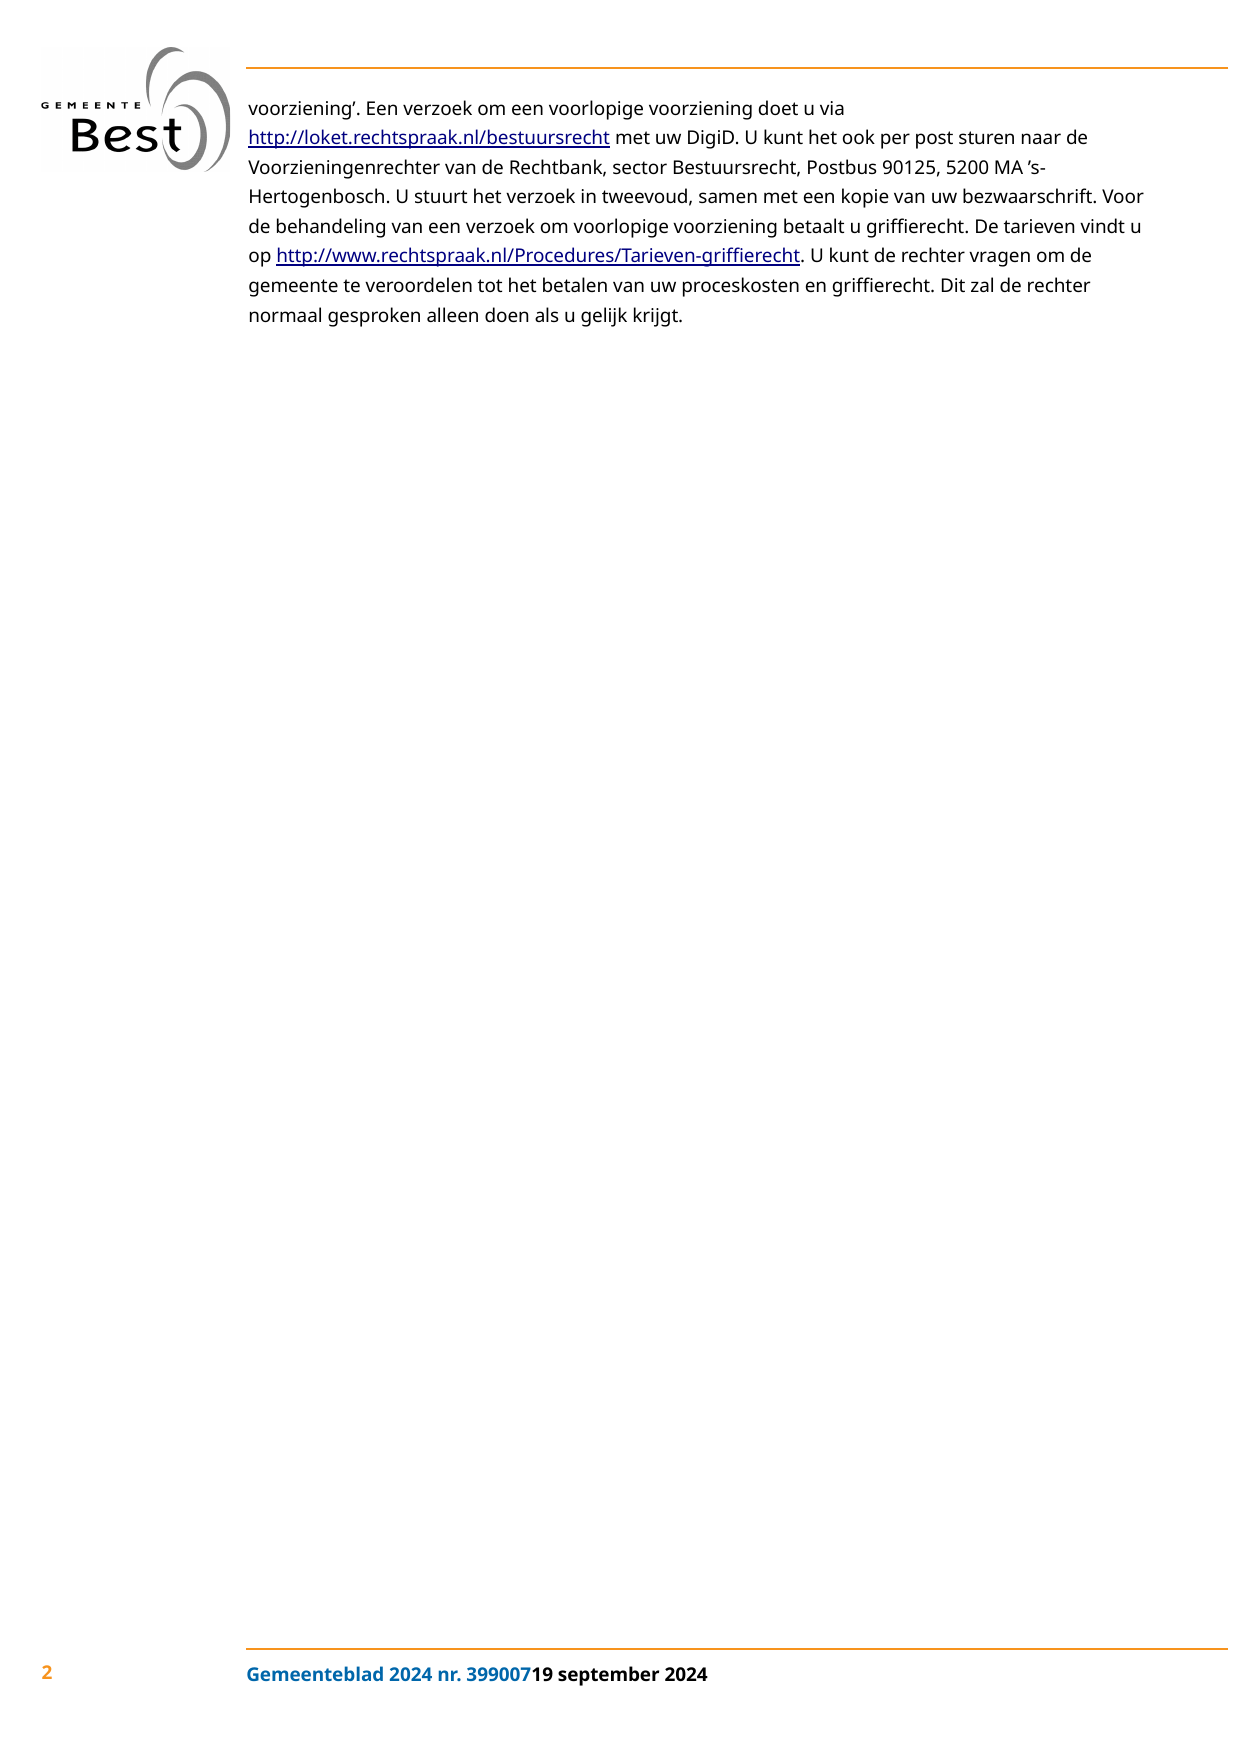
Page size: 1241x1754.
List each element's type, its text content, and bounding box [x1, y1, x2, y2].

text voorziening’. Een verzoek om een voorlopige voorziening doet u via http://loket.rechtspraak.nl/bestuursrecht met uw DigiD. U kunt het ook per post sturen naar de Voorzieningenrechter van de Rechtbank, sector Bestuursrecht, Postbus 90125, 5200 MA ’s-Hertogenbosch. U stuurt het verzoek in tweevoud, samen met een kopie van uw bezwaarschrift. Voor de behandeling van een verzoek om voorlopige voorziening betaalt u griffierecht. De tarieven vindt u op http://www.rechtspraak.nl/Procedures/Tarieven-griffierecht. U kunt de rechter vragen om de gemeente te veroordelen tot het betalen van uw proceskosten en griffierecht. Dit zal de rechter normaal gesproken alleen doen als u gelijk krijgt. [248, 95, 1152, 328]
picture [41, 47, 231, 172]
